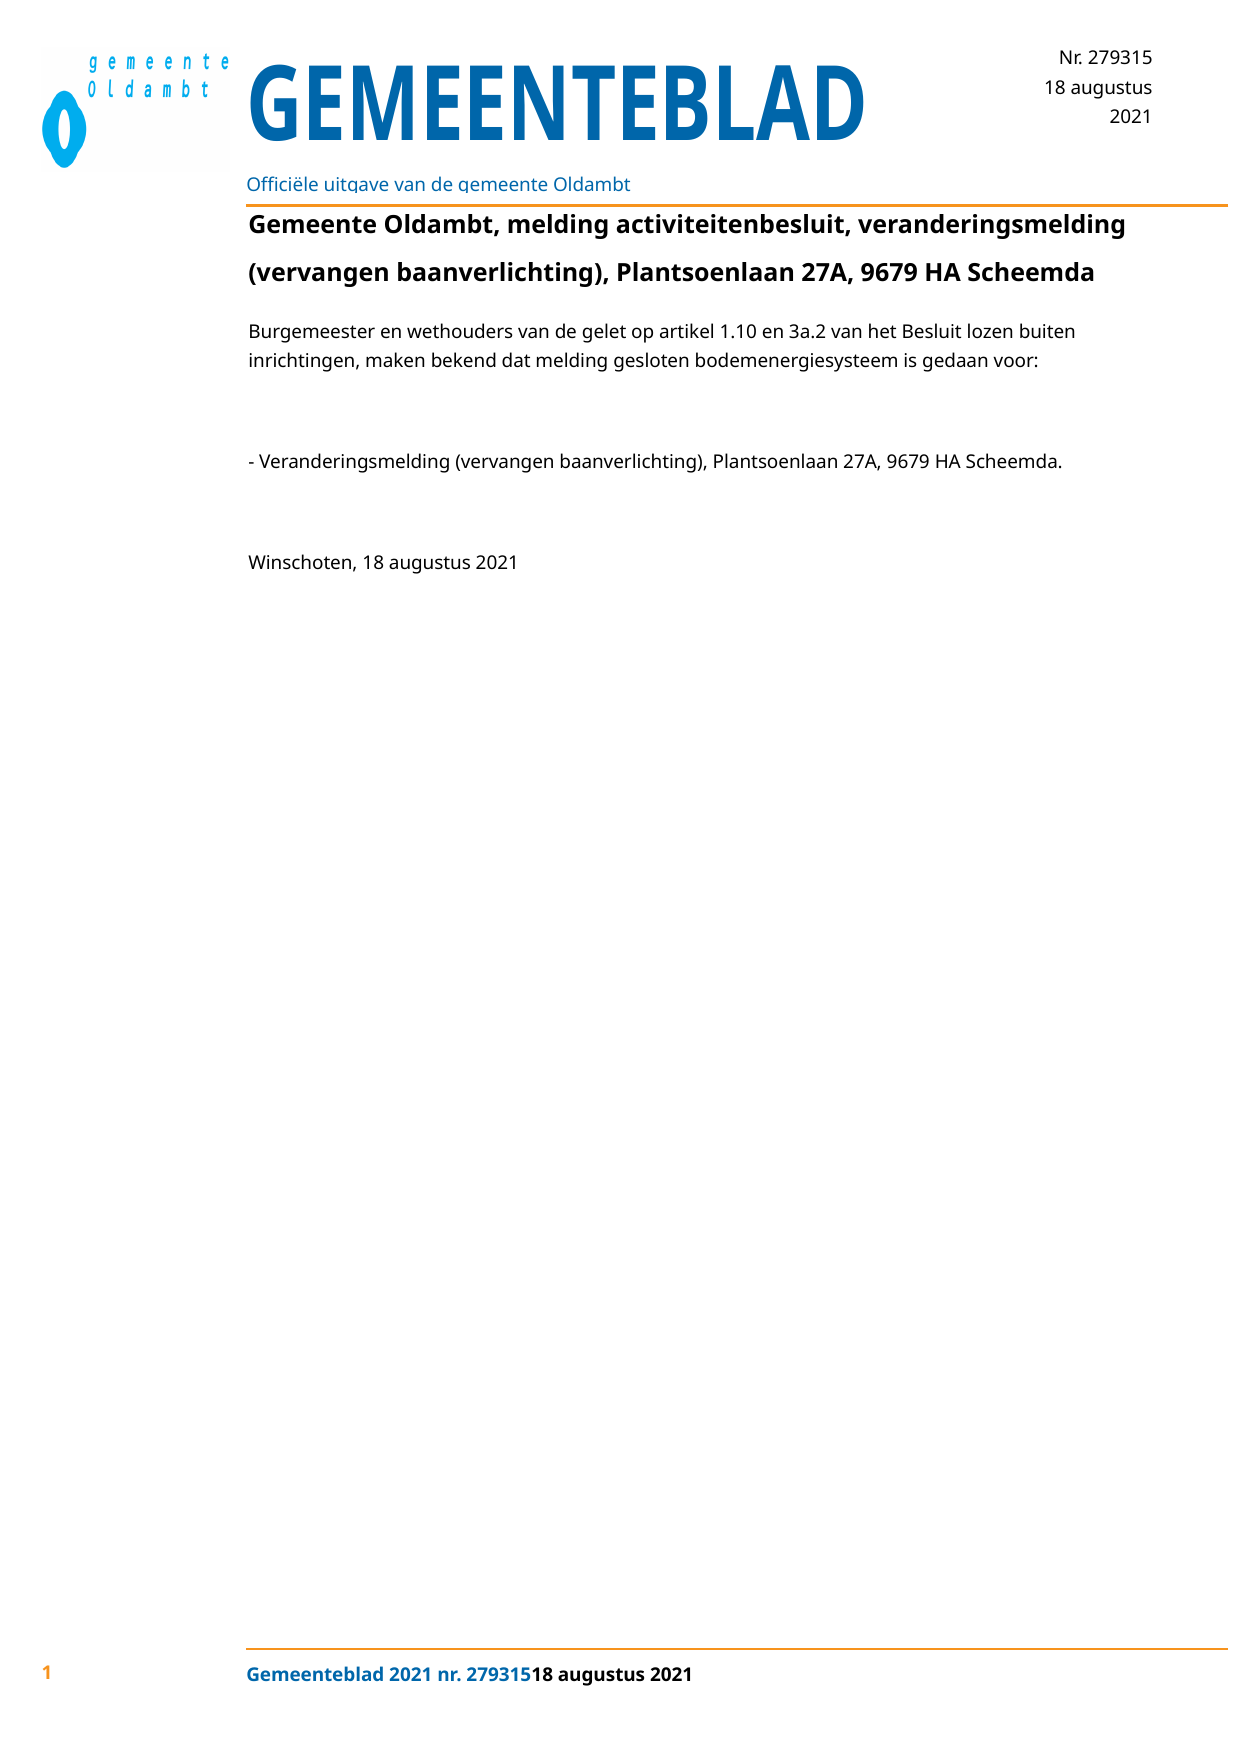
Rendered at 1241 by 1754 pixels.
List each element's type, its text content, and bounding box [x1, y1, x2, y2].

picture [41, 47, 231, 172]
text Burgemeester en wethouders van de gelet op artikel 1.10 en 3a.2 van het Besluit lozen buiten inrichtingen, maken bekend dat melding gesloten bodemenergiesysteem is gedaan voor: [248, 318, 1152, 373]
text - Veranderingsmelding (vervangen baanverlichting), Plantsoenlaan 27A, 9679 HA Scheemda. [248, 448, 1152, 474]
text Gemeente Oldambt, melding activiteitenbesluit, veranderingsmelding (vervangen baanverlichting), Plantsoenlaan 27A, 9679 HA Scheemda [248, 207, 1152, 288]
text Winschoten, 18 augustus 2021 [248, 549, 1152, 575]
